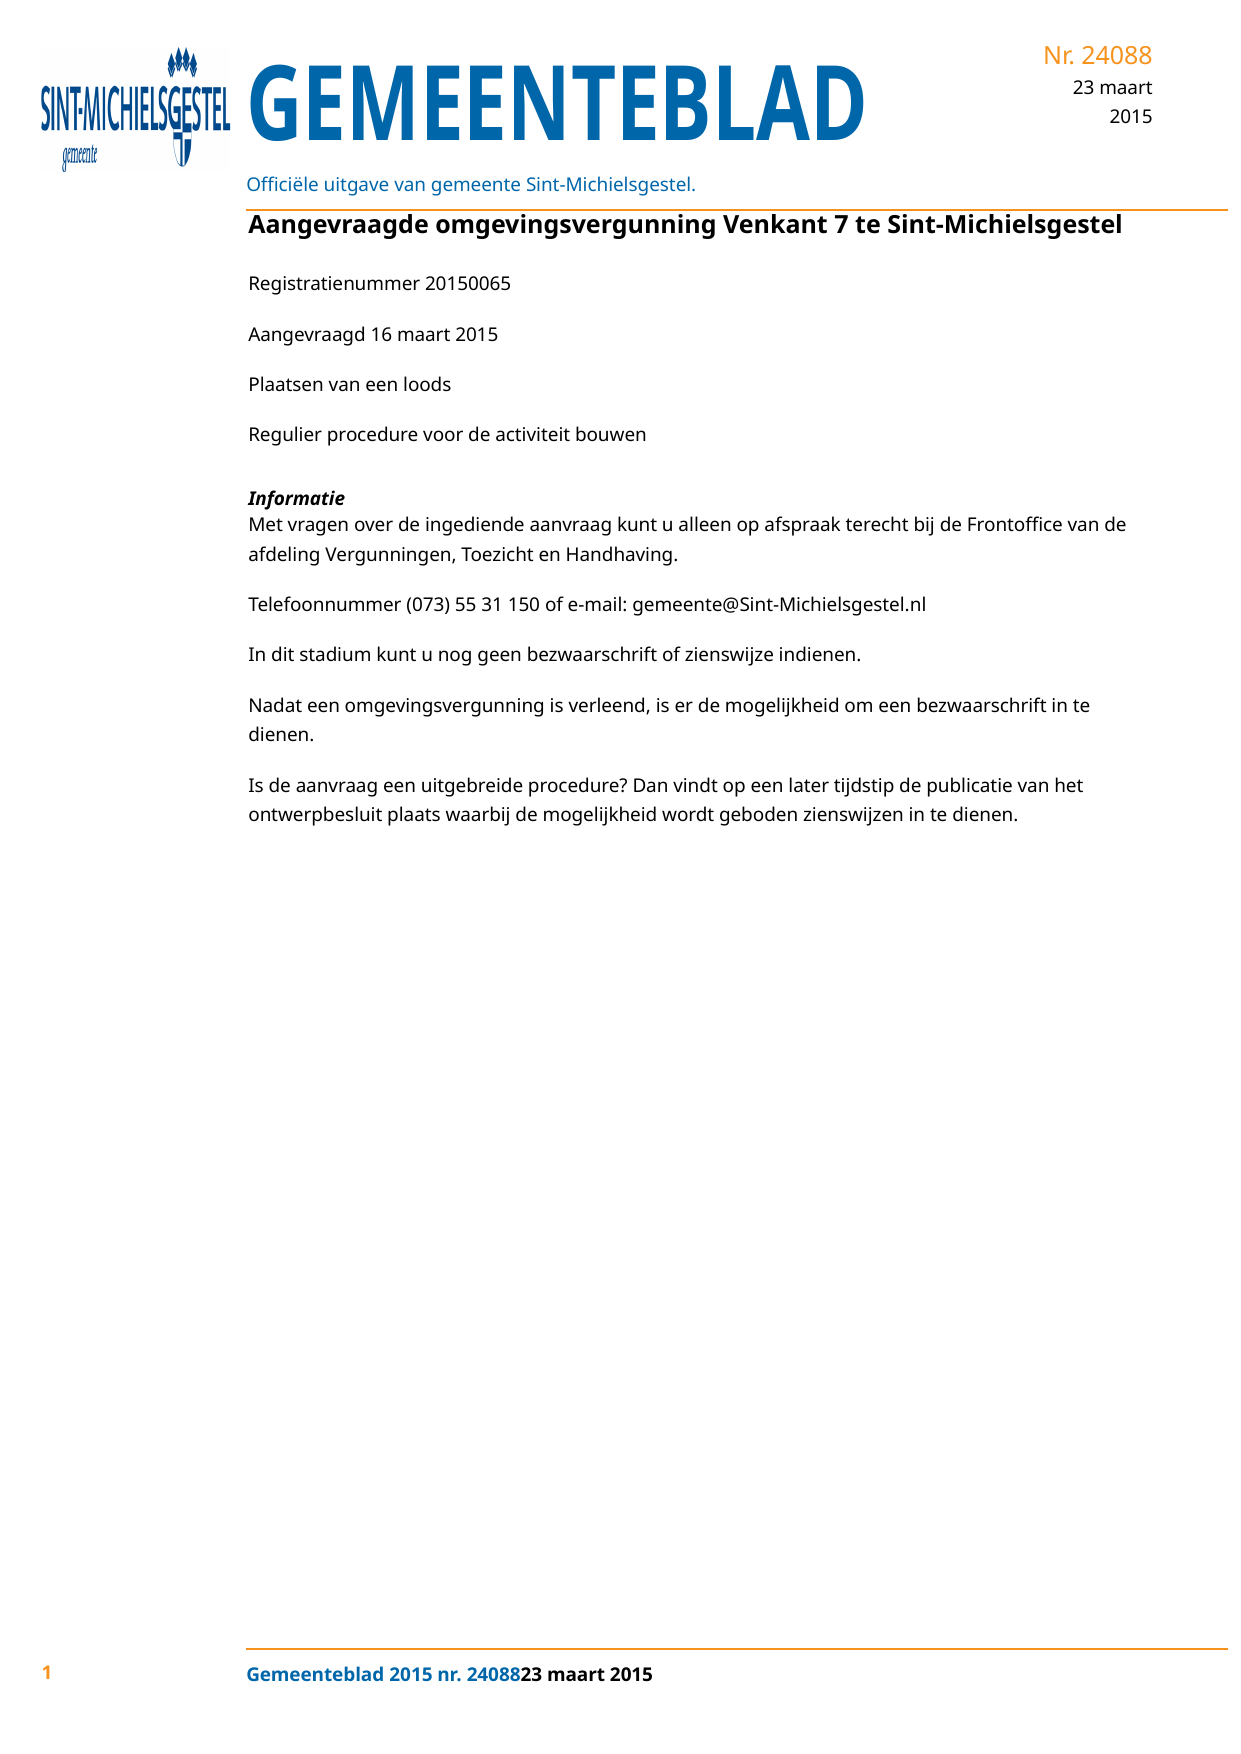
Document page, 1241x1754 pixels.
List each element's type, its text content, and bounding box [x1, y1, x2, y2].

text Aangevraagd 16 maart 2015 [248, 321, 1152, 346]
text Registratienummer 20150065 [248, 270, 1152, 296]
text Aangevraagde omgevingsvergunning Venkant 7 te Sint-Michielsgestel [248, 211, 1152, 241]
text Telefoonnummer (073) 55 31 150 of e-mail: gemeente@Sint-Michielsgestel.nl [248, 591, 1152, 617]
text Nadat een omgevingsvergunning is verleend, is er de mogelijkheid om een bezwaarschrift in te dienen. [248, 692, 1152, 747]
text Informatie [248, 486, 1152, 511]
text Is de aanvraag een uitgebreide procedure? Dan vindt op een later tijdstip de publicatie van het ontwerpbesluit plaats waarbij de mogelijkheid wordt geboden zienswijzen in te dienen. [248, 772, 1152, 827]
text In dit stadium kunt u nog geen bezwaarschrift of zienswijze indienen. [248, 642, 1152, 667]
text Plaatsen van een loods [248, 371, 1152, 397]
text Regulier procedure voor de activiteit bouwen [248, 422, 1152, 447]
picture [41, 47, 231, 172]
text Met vragen over de ingediende aanvraag kunt u alleen op afspraak terecht bij de Frontoffice van de afdeling Vergunningen, Toezicht en Handhaving. [248, 511, 1152, 567]
